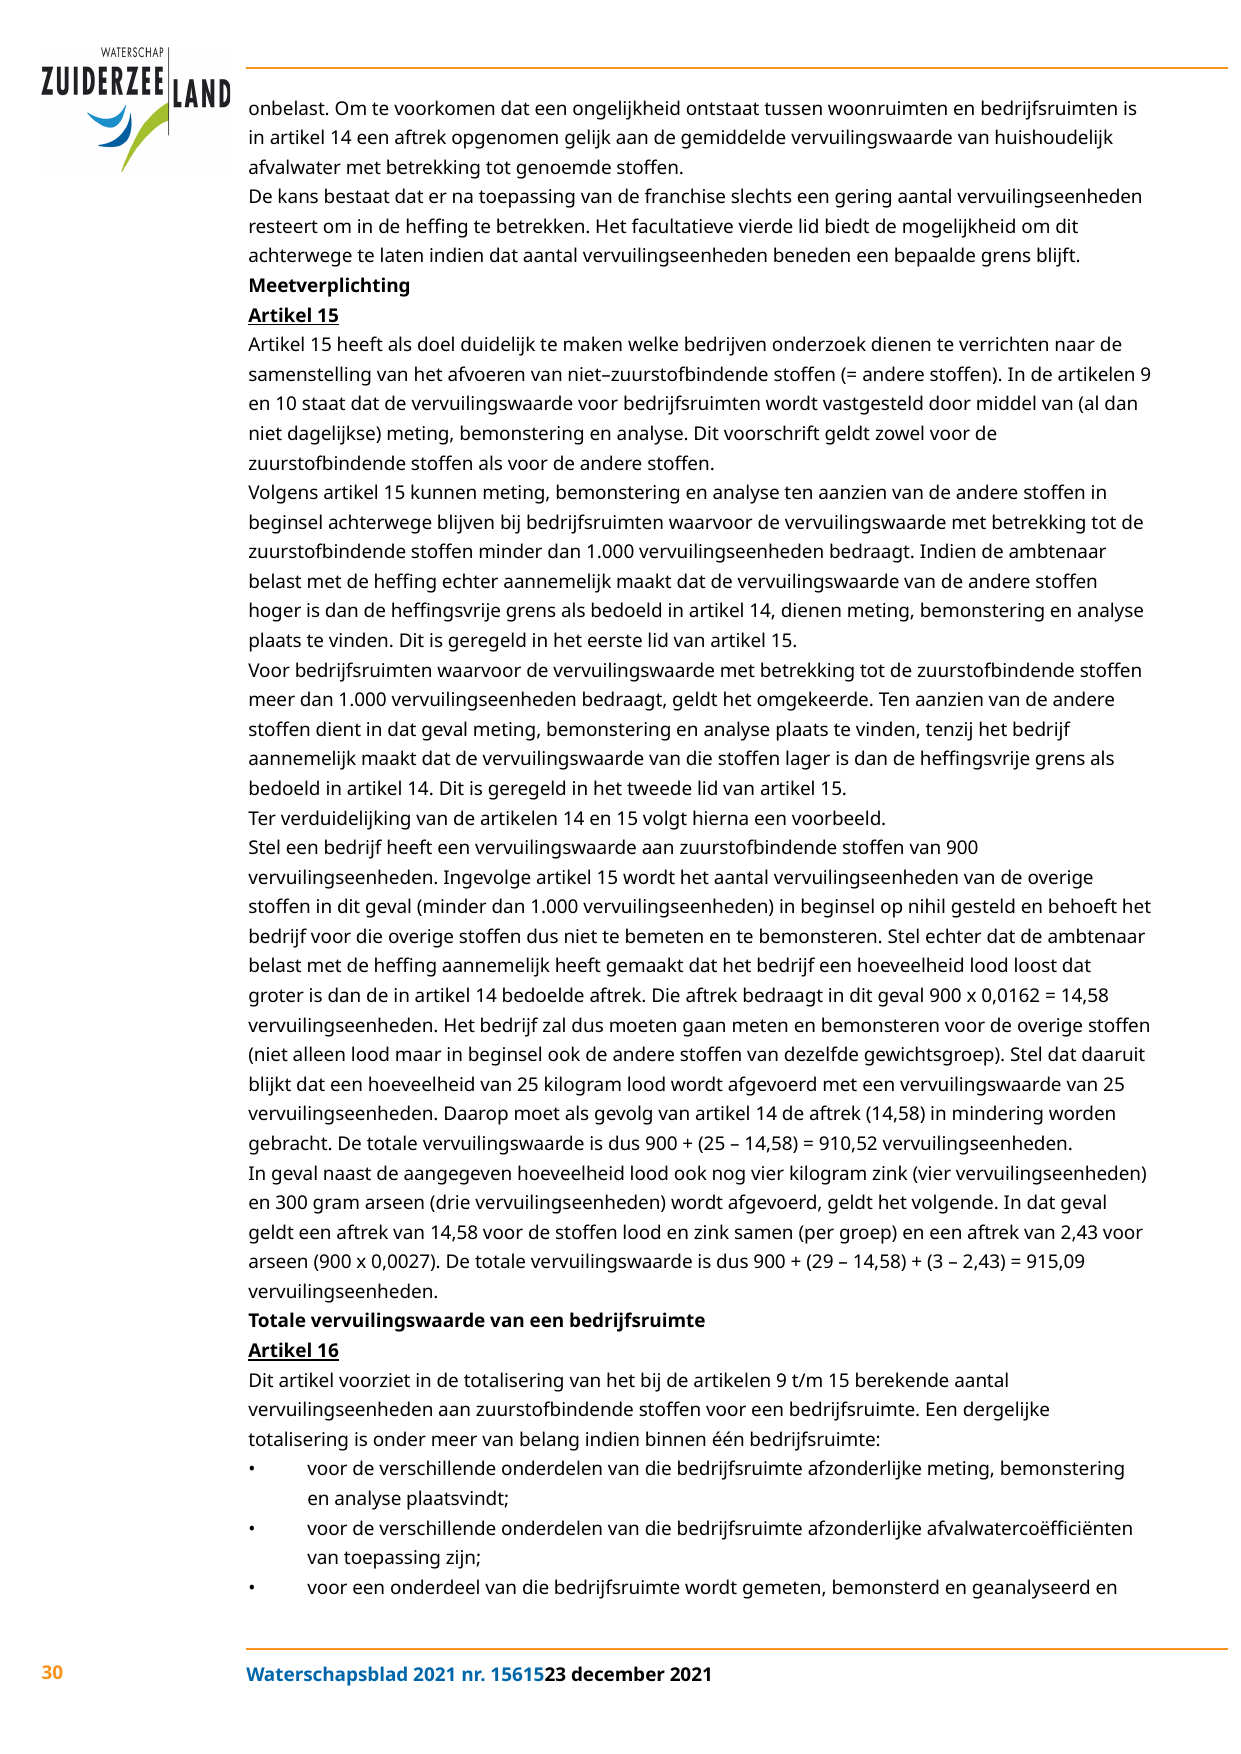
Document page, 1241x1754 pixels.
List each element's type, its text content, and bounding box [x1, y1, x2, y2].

text Totale vervuilingswaarde van een bedrijfsruimte [248, 1308, 1152, 1333]
text Artikel 15 heeft als doel duidelijk te maken welke bedrijven onderzoek dienen te verrichten naar de samenstelling van het afvoeren van niet–zuurstofbindende stoffen (= andere stoffen). In de artikelen 9 en 10 staat dat de vervuilingswaarde voor bedrijfsruimten wordt vastgesteld door middel van (al dan niet dagelijkse) meting, bemonstering en analyse. Dit voorschrift geldt zowel voor de zuurstofbindende stoffen als voor de andere stoffen. [248, 331, 1152, 476]
text Volgens artikel 15 kunnen meting, bemonstering en analyse ten aanzien van de andere stoffen in beginsel achterwege blijven bij bedrijfsruimten waarvoor de vervuilingswaarde met betrekking tot de zuurstofbindende stoffen minder dan 1.000 vervuilingseenheden bedraagt. Indien de ambtenaar belast met de heffing echter aannemelijk maakt dat de vervuilingswaarde van de andere stoffen hoger is dan de heffingsvrije grens als bedoeld in artikel 14, dienen meting, bemonstering en analyse plaats te vinden. Dit is geregeld in het eerste lid van artikel 15. [248, 479, 1152, 653]
text Artikel 16 [248, 1337, 1152, 1363]
list voor de verschillende onderdelen van die bedrijfsruimte afzonderlijke afvalwatercoëfficiënten van toepassing zijn; [248, 1515, 1152, 1570]
text Stel een bedrijf heeft een vervuilingswaarde aan zuurstofbindende stoffen van 900 vervuilingseenheden. Ingevolge artikel 15 wordt het aantal vervuilingseenheden van de overige stoffen in dit geval (minder dan 1.000 vervuilingseenheden) in beginsel op nihil gesteld en behoeft het bedrijf voor die overige stoffen dus niet te bemeten en te bemonsteren. Stel echter dat de ambtenaar belast met de heffing aannemelijk heeft gemaakt dat het bedrijf een hoeveelheid lood loost dat groter is dan de in artikel 14 bedoelde aftrek. Die aftrek bedraagt in dit geval 900 x 0,0162 = 14,58 vervuilingseenheden. Het bedrijf zal dus moeten gaan meten en bemonsteren voor de overige stoffen (niet alleen lood maar in beginsel ook de andere stoffen van dezelfde gewichtsgroep). Stel dat daaruit blijkt dat een hoeveelheid van 25 kilogram lood wordt afgevoerd met een vervuilingswaarde van 25 vervuilingseenheden. Daarop moet als gevolg van artikel 14 de aftrek (14,58) in mindering worden gebracht. De totale vervuilingswaarde is dus 900 + (25 – 14,58) = 910,52 vervuilingseenheden. [248, 834, 1152, 1156]
picture [41, 47, 231, 172]
list voor de verschillende onderdelen van die bedrijfsruimte afzonderlijke meting, bemonstering en analyse plaatsvindt; [248, 1456, 1152, 1511]
text Ter verduidelijking van de artikelen 14 en 15 volgt hierna een voorbeeld. [248, 805, 1152, 831]
text Artikel 15 [248, 302, 1152, 328]
text onbelast. Om te voorkomen dat een ongelijkheid ontstaat tussen woonruimten en bedrijfsruimten is in artikel 14 een aftrek opgenomen gelijk aan de gemiddelde vervuilingswaarde van huishoudelijk afvalwater met betrekking tot genoemde stoffen. [248, 95, 1152, 180]
text Dit artikel voorziet in de totalisering van het bij de artikelen 9 t/m 15 berekende aantal vervuilingseenheden aan zuurstofbindende stoffen voor een bedrijfsruimte. Een dergelijke totalisering is onder meer van belang indien binnen één bedrijfsruimte: [248, 1367, 1152, 1452]
text In geval naast de aangegeven hoeveelheid lood ook nog vier kilogram zink (vier vervuilingseenheden) en 300 gram arseen (drie vervuilingseenheden) wordt afgevoerd, geldt het volgende. In dat geval geldt een aftrek van 14,58 voor de stoffen lood en zink samen (per groep) en een aftrek van 2,43 voor arseen (900 x 0,0027). De totale vervuilingswaarde is dus 900 + (29 – 14,58) + (3 – 2,43) = 915,09 vervuilingseenheden. [248, 1160, 1152, 1304]
text Voor bedrijfsruimten waarvoor de vervuilingswaarde met betrekking tot de zuurstofbindende stoffen meer dan 1.000 vervuilingseenheden bedraagt, geldt het omgekeerde. Ten aanzien van de andere stoffen dient in dat geval meting, bemonstering en analyse plaats te vinden, tenzij het bedrijf aannemelijk maakt dat de vervuilingswaarde van die stoffen lager is dan de heffingsvrije grens als bedoeld in artikel 14. Dit is geregeld in het tweede lid van artikel 15. [248, 657, 1152, 801]
text De kans bestaat dat er na toepassing van de franchise slechts een gering aantal vervuilingseenheden resteert om in de heffing te betrekken. Het facultatieve vierde lid biedt de mogelijkheid om dit achterwege te laten indien dat aantal vervuilingseenheden beneden een bepaalde grens blijft. [248, 183, 1152, 268]
list voor een onderdeel van die bedrijfsruimte wordt gemeten, bemonsterd en geanalyseerd en [248, 1574, 1152, 1600]
text Meetverplichting [248, 272, 1152, 298]
